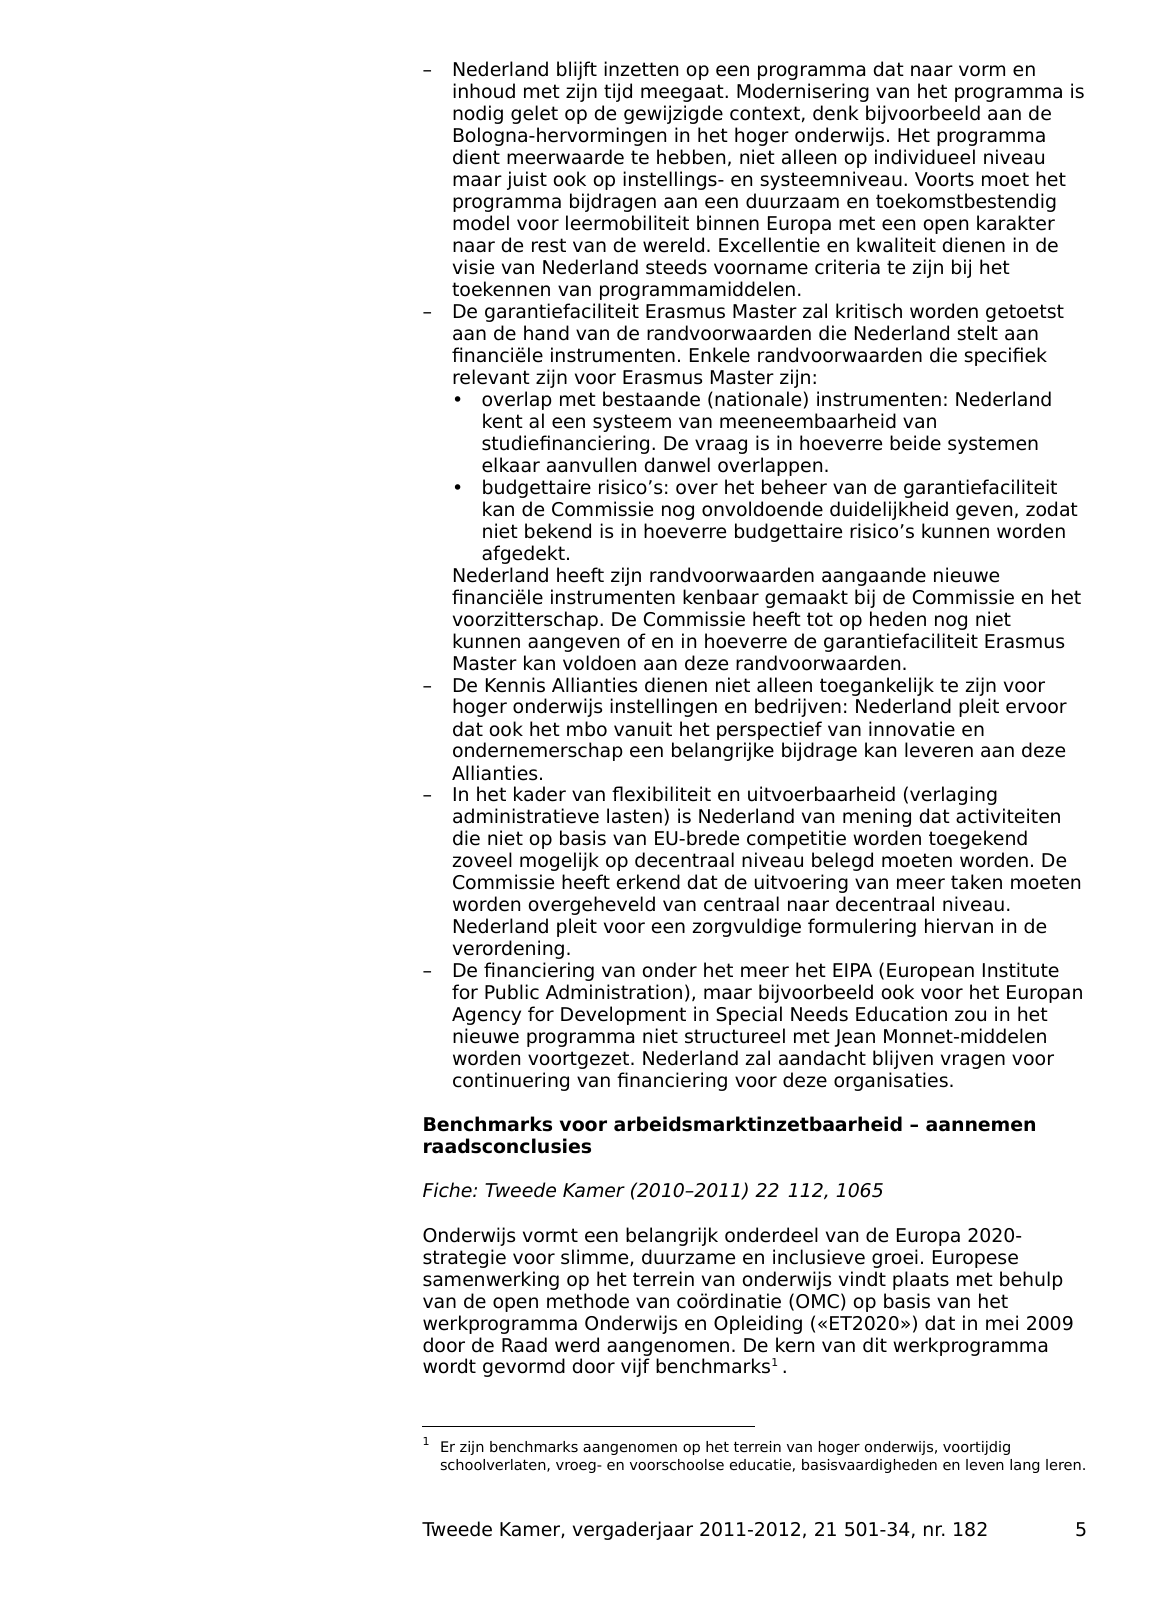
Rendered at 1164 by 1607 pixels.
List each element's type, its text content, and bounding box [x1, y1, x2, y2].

text – De financiering van onder het meer het EIPA (European Institute for Public Administration), maar bijvoorbeeld ook voor het Europan Agency for Development in Special Needs Education zou in het nieuwe programma niet structureel met Jean Monnet-middelen worden voortgezet. Nederland zal aandacht blijven vragen voor continuering van financiering voor deze organisaties. [422, 960, 1087, 1092]
text – De garantiefaciliteit Erasmus Master zal kritisch worden getoetst aan de hand van de randvoorwaarden die Nederland stelt aan financiële instrumenten. Enkele randvoorwaarden die specifiek relevant zijn voor Erasmus Master zijn: [422, 301, 1087, 389]
text Onderwijs vormt een belangrijk onderdeel van de Europa 2020-strategie voor slimme, duurzame en inclusieve groei. Europese samenwerking op het terrein van onderwijs vindt plaats met behulp van de open methode van coördinatie (OMC) op basis van het werkprogramma Onderwijs en Opleiding («ET2020») dat in mei 2009 door de Raad werd aangenomen. De kern van dit werkprogramma wordt gevormd door vijf benchmarks. [422, 1224, 1087, 1378]
subtitle Fiche: Tweede Kamer (2010–2011) 22 112, 1065 [422, 1180, 1087, 1202]
subtitle Benchmarks voor arbeidsmarktinzetbaarheid – aannemen raadsconclusies [422, 1114, 1087, 1158]
text Nederland heeft zijn randvoorwaarden aangaande nieuwe financiële instrumenten kenbaar gemaakt bij de Commissie en het voorzitterschap. De Commissie heeft tot op heden nog niet kunnen aangeven of en in hoeverre de garantiefaciliteit Erasmus Master kan voldoen aan deze randvoorwaarden. [452, 564, 1087, 674]
text • overlap met bestaande (nationale) instrumenten: Nederland kent al een systeem van meeneembaarheid van studiefinanciering. De vraag is in hoeverre beide systemen elkaar aanvullen danwel overlappen. [452, 389, 1087, 477]
text Er zijn benchmarks aangenomen op het terrein van hoger onderwijs, voortijdig schoolverlaten, vroeg- en voorschoolse educatie, basisvaardigheden en leven lang leren. [422, 1435, 1087, 1474]
text – Nederland blijft inzetten op een programma dat naar vorm en inhoud met zijn tijd meegaat. Modernisering van het programma is nodig gelet op de gewijzigde context, denk bijvoorbeeld aan de Bologna-hervormingen in het hoger onderwijs. Het programma dient meerwaarde te hebben, niet alleen op individueel niveau maar juist ook op instellings- en systeemniveau. Voorts moet het programma bijdragen aan een duurzaam en toekomstbestendig model voor leermobiliteit binnen Europa met een open karakter naar de rest van de wereld. Excellentie en kwaliteit dienen in de visie van Nederland steeds voorname criteria te zijn bij het toekennen van programmamiddelen. [422, 59, 1087, 301]
text • budgettaire risico’s: over het beheer van de garantiefaciliteit kan de Commissie nog onvoldoende duidelijkheid geven, zodat niet bekend is in hoeverre budgettaire risico’s kunnen worden afgedekt. [452, 477, 1087, 564]
text – In het kader van flexibiliteit en uitvoerbaarheid (verlaging administratieve lasten) is Nederland van mening dat activiteiten die niet op basis van EU-brede competitie worden toegekend zoveel mogelijk op decentraal niveau belegd moeten worden. De Commissie heeft erkend dat de uitvoering van meer taken moeten worden overgeheveld van centraal naar decentraal niveau. Nederland pleit voor een zorgvuldige formulering hiervan in de verordening. [422, 784, 1087, 960]
text – De Kennis Allianties dienen niet alleen toegankelijk te zijn voor hoger onderwijs instellingen en bedrijven: Nederland pleit ervoor dat ook het mbo vanuit het perspectief van innovatie en ondernemerschap een belangrijke bijdrage kan leveren aan deze Allianties. [422, 674, 1087, 784]
